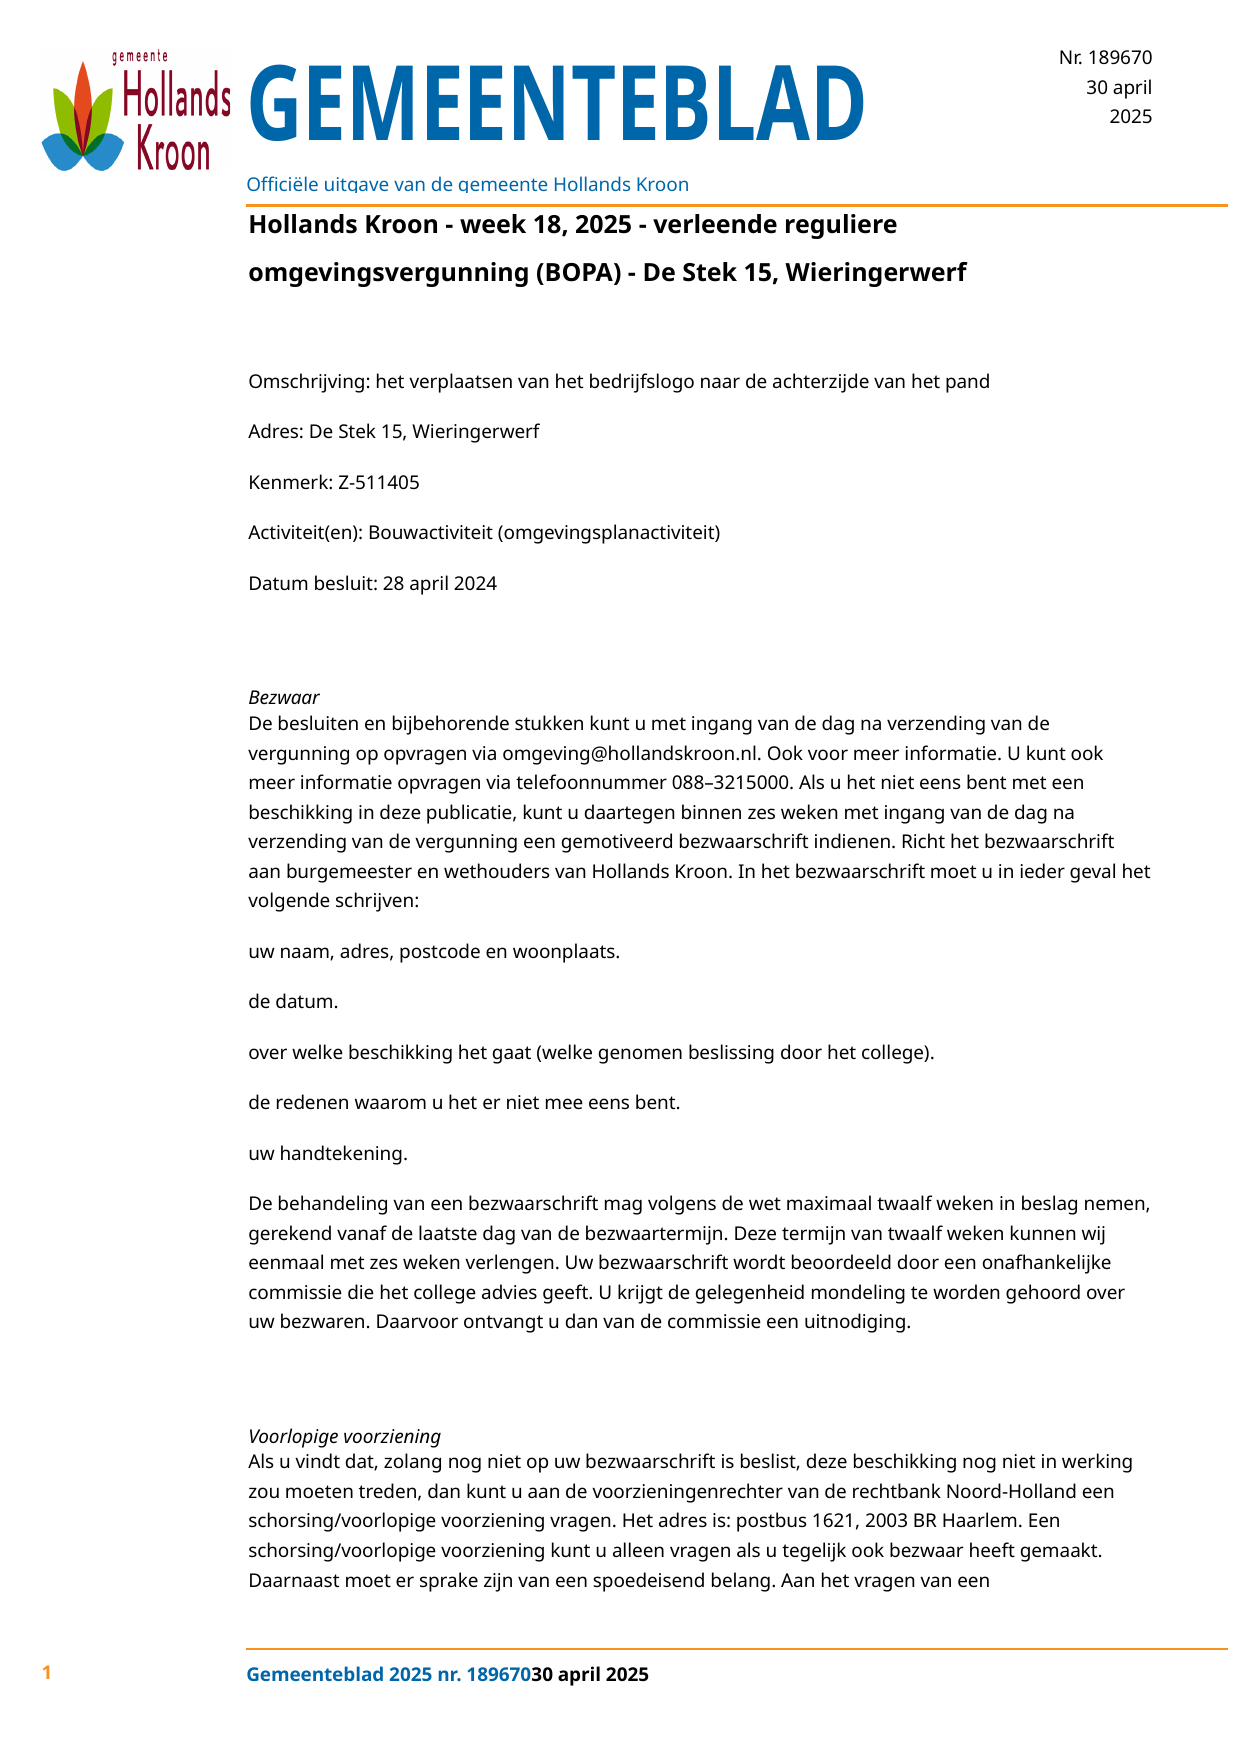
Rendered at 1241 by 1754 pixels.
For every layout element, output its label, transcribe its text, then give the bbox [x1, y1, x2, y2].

text De besluiten en bijbehorende stukken kunt u met ingang van de dag na verzending van de vergunning op opvragen via omgeving@hollandskroon.nl. Ook voor meer informatie. U kunt ook meer informatie opvragen via telefoonnummer 088–3215000. Als u het niet eens bent met een beschikking in deze publicatie, kunt u daartegen binnen zes weken met ingang van de dag na verzending van de vergunning een gemotiveerd bezwaarschrift indienen. Richt het bezwaarschrift aan burgemeester en wethouders van Hollands Kroon. In het bezwaarschrift moet u in ieder geval het volgende schrijven: [248, 710, 1152, 913]
text De behandeling van een bezwaarschrift mag volgens de wet maximaal twaalf weken in beslag nemen, gerekend vanaf de laatste dag van de bezwaartermijn. Deze termijn van twaalf weken kunnen wij eenmaal met zes weken verlengen. Uw bezwaarschrift wordt beoordeeld door een onafhankelijke commissie die het college advies geeft. U krijgt de gelegenheid mondeling te worden gehoord over uw bezwaren. Daarvoor ontvangt u dan van de commissie een uitnodiging. [248, 1190, 1152, 1334]
text Bezwaar [248, 684, 1152, 710]
text Hollands Kroon - week 18, 2025 - verleende reguliere omgevingsvergunning (BOPA) - De Stek 15, Wieringerwerf [248, 207, 1152, 288]
text Datum besluit: 28 april 2024 [248, 570, 1152, 596]
text Voorlopige voorziening [248, 1423, 1152, 1448]
text Activiteit(en): Bouwactiviteit (omgevingsplanactiviteit) [248, 519, 1152, 545]
text Als u vindt dat, zolang nog niet op uw bezwaarschrift is beslist, deze beschikking nog niet in werking zou moeten treden, dan kunt u aan de voorzieningenrechter van de rechtbank Noord-Holland een schorsing/voorlopige voorziening vragen. Het adres is: postbus 1621, 2003 BR Haarlem. Een schorsing/voorlopige voorziening kunt u alleen vragen als u tegelijk ook bezwaar heeft gemaakt. Daarnaast moet er sprake zijn van een spoedeisend belang. Aan het vragen van een [248, 1448, 1152, 1593]
text de redenen waarom u het er niet mee eens bent. [248, 1089, 1152, 1115]
text de datum. [248, 988, 1152, 1014]
text Kenmerk: Z-511405 [248, 469, 1152, 495]
text over welke beschikking het gaat (welke genomen beslissing door het college). [248, 1039, 1152, 1064]
picture [41, 47, 231, 172]
text uw handtekening. [248, 1140, 1152, 1165]
text uw naam, adres, postcode en woonplaats. [248, 938, 1152, 964]
text Omschrijving: het verplaatsen van het bedrijfslogo naar de achterzijde van het pand [248, 368, 1152, 394]
text Adres: De Stek 15, Wieringerwerf [248, 419, 1152, 444]
